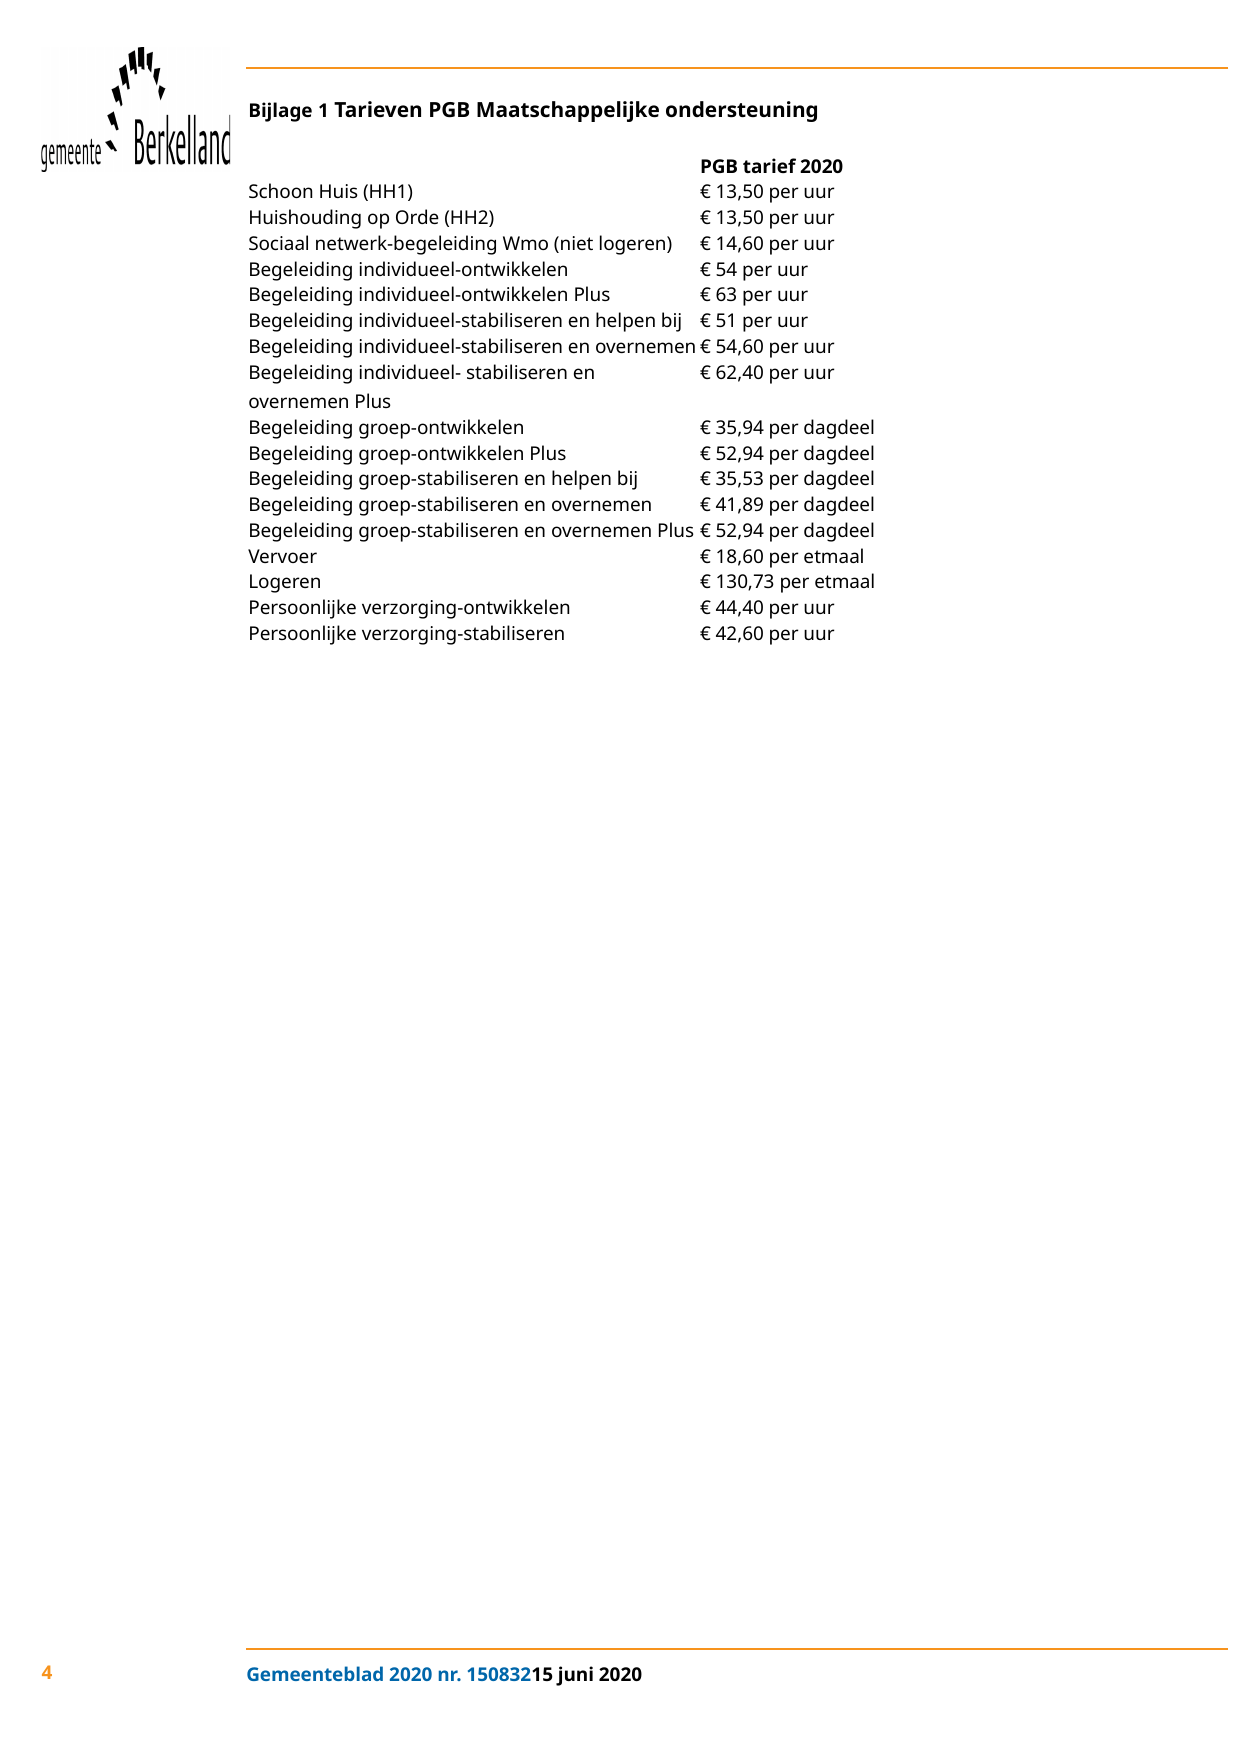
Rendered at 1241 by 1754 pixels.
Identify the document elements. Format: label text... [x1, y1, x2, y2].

table_cell Vervoer [248, 543, 700, 568]
table_cell Schoon Huis (HH1) [248, 179, 700, 204]
table_header [248, 153, 700, 179]
table_cell Begeleiding groep-stabiliseren en overnemen Plus [248, 517, 700, 543]
table_cell € 13,50 per uur [700, 179, 1152, 204]
table_cell € 51 per uur [700, 308, 1152, 333]
table_cell € 13,50 per uur [700, 205, 1152, 230]
table_cell € 52,94 per dagdeel [700, 517, 1152, 543]
table_cell Begeleiding individueel-ontwikkelen Plus [248, 282, 700, 307]
table_cell Begeleiding individueel- stabiliseren en overnemen Plus [248, 359, 700, 414]
table_cell Begeleiding groep-ontwikkelen [248, 414, 700, 440]
table_cell Begeleiding groep-ontwikkelen Plus [248, 440, 700, 466]
table_cell Begeleiding individueel-stabiliseren en helpen bij [248, 308, 700, 333]
table_cell € 44,40 per uur [700, 594, 1152, 620]
table_cell Huishouding op Orde (HH2) [248, 205, 700, 230]
table_cell € 42,60 per uur [700, 620, 1152, 646]
table_cell Begeleiding individueel-stabiliseren en overnemen [248, 333, 700, 359]
table_cell Persoonlijke verzorging-stabiliseren [248, 620, 700, 646]
table_cell € 130,73 per etmaal [700, 569, 1152, 594]
table_cell Logeren [248, 569, 700, 594]
table_cell € 35,53 per dagdeel [700, 466, 1152, 491]
picture [41, 47, 231, 172]
table_cell Begeleiding individueel-ontwikkelen [248, 256, 700, 282]
table_header PGB tarief 2020 [700, 153, 1152, 179]
table_cell € 35,94 per dagdeel [700, 414, 1152, 440]
table_cell € 52,94 per dagdeel [700, 440, 1152, 466]
table_cell € 54 per uur [700, 256, 1152, 282]
text Bijlage 1 Tarieven PGB Maatschappelijke ondersteuning [248, 95, 1152, 123]
table_cell € 41,89 per dagdeel [700, 491, 1152, 517]
table_cell Begeleiding groep-stabiliseren en overnemen [248, 491, 700, 517]
table_cell Sociaal netwerk-begeleiding Wmo (niet logeren) [248, 230, 700, 256]
table_cell € 62,40 per uur [700, 359, 1152, 414]
table_cell € 54,60 per uur [700, 333, 1152, 359]
table_cell Begeleiding groep-stabiliseren en helpen bij [248, 466, 700, 491]
table_cell € 63 per uur [700, 282, 1152, 307]
table_cell € 14,60 per uur [700, 230, 1152, 256]
table_cell € 18,60 per etmaal [700, 543, 1152, 568]
table_cell Persoonlijke verzorging-ontwikkelen [248, 594, 700, 620]
